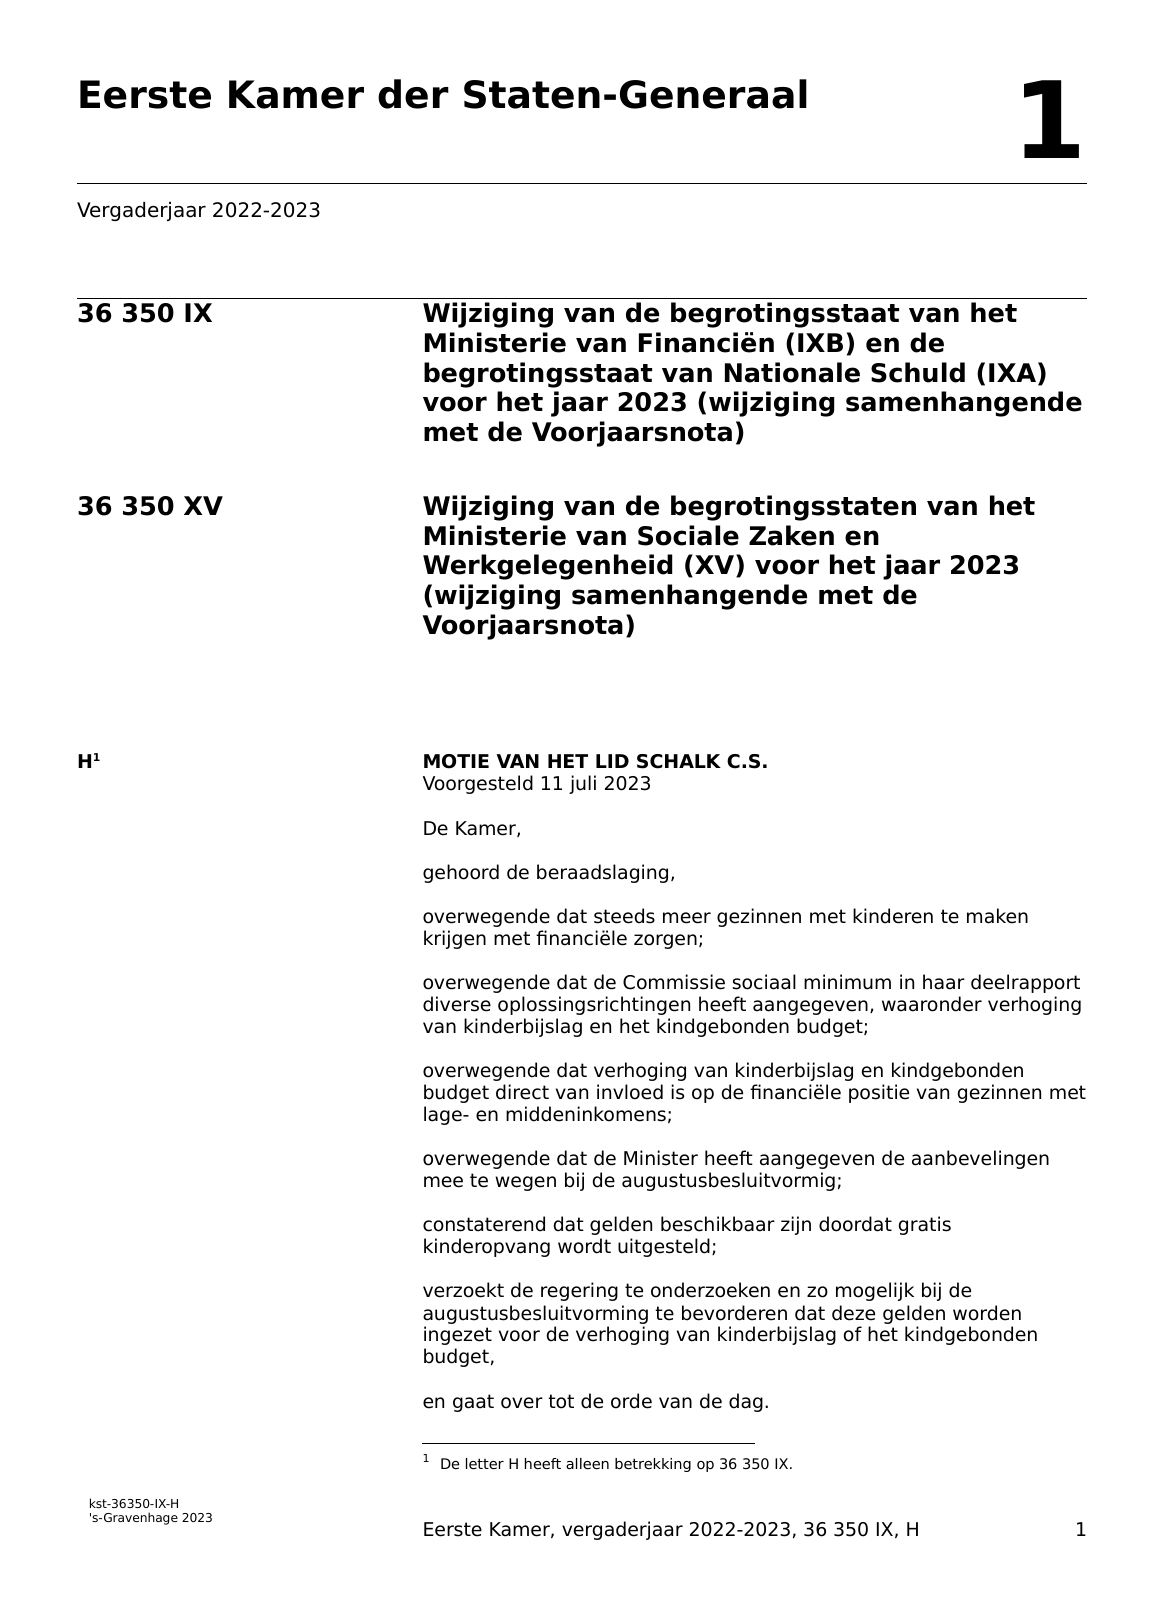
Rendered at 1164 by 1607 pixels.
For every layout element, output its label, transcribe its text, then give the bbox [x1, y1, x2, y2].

subtitle 36 350 XV Wijziging van de begrotingsstaten van het Ministerie van Sociale Zaken en Werkgelegenheid (XV) voor het jaar 2023 (wijziging samenhangende met de Voorjaarsnota) [77, 492, 1087, 640]
subtitle 36 350 IX Wijziging van de begrotingsstaat van het Ministerie van Financiën (IXB) en de begrotingsstaat van Nationale Schuld (IXA) voor het jaar 2023 (wijziging samenhangende met de Voorjaarsnota) [77, 299, 1087, 447]
text constaterend dat gelden beschikbaar zijn doordat gratis kinderopvang wordt uitgesteld; [422, 1214, 1087, 1258]
text en gaat over tot de orde van de dag. [422, 1391, 1087, 1412]
text kst-36350-IX-H [88, 1497, 323, 1511]
text Voorgesteld 11 juli 2023 [422, 773, 1087, 795]
text 's-Gravenhage 2023 [88, 1511, 323, 1525]
subtitle H MOTIE VAN HET LID SCHALK C.S. [77, 751, 1087, 773]
text overwegende dat de Minister heeft aangegeven de aanbevelingen mee te wegen bij de augustusbesluitvormig; [422, 1148, 1087, 1192]
table_header Eerste Kamer der Staten-Generaal [77, 59, 886, 183]
text overwegende dat de Commissie sociaal minimum in haar deelrapport diverse oplossingsrichtingen heeft aangegeven, waaronder verhoging van kinderbijslag en het kindgebonden budget; [422, 972, 1087, 1038]
table_cell Vergaderjaar 2022-2023 [77, 184, 1087, 298]
text De letter H heeft alleen betrekking op 36 350 IX. [422, 1452, 1087, 1474]
text overwegende dat verhoging van kinderbijslag en kindgebonden budget direct van invloed is op de financiële positie van gezinnen met lage- en middeninkomens; [422, 1060, 1087, 1126]
text gehoord de beraadslaging, [422, 862, 1087, 883]
table_header 1 [886, 59, 1087, 183]
text verzoekt de regering te onderzoeken en zo mogelijk bij de augustusbesluitvorming te bevorderen dat deze gelden worden ingezet voor de verhoging van kinderbijslag of het kindgebonden budget, [422, 1280, 1087, 1368]
text De Kamer, [422, 817, 1087, 839]
text overwegende dat steeds meer gezinnen met kinderen te maken krijgen met financiële zorgen; [422, 906, 1087, 950]
